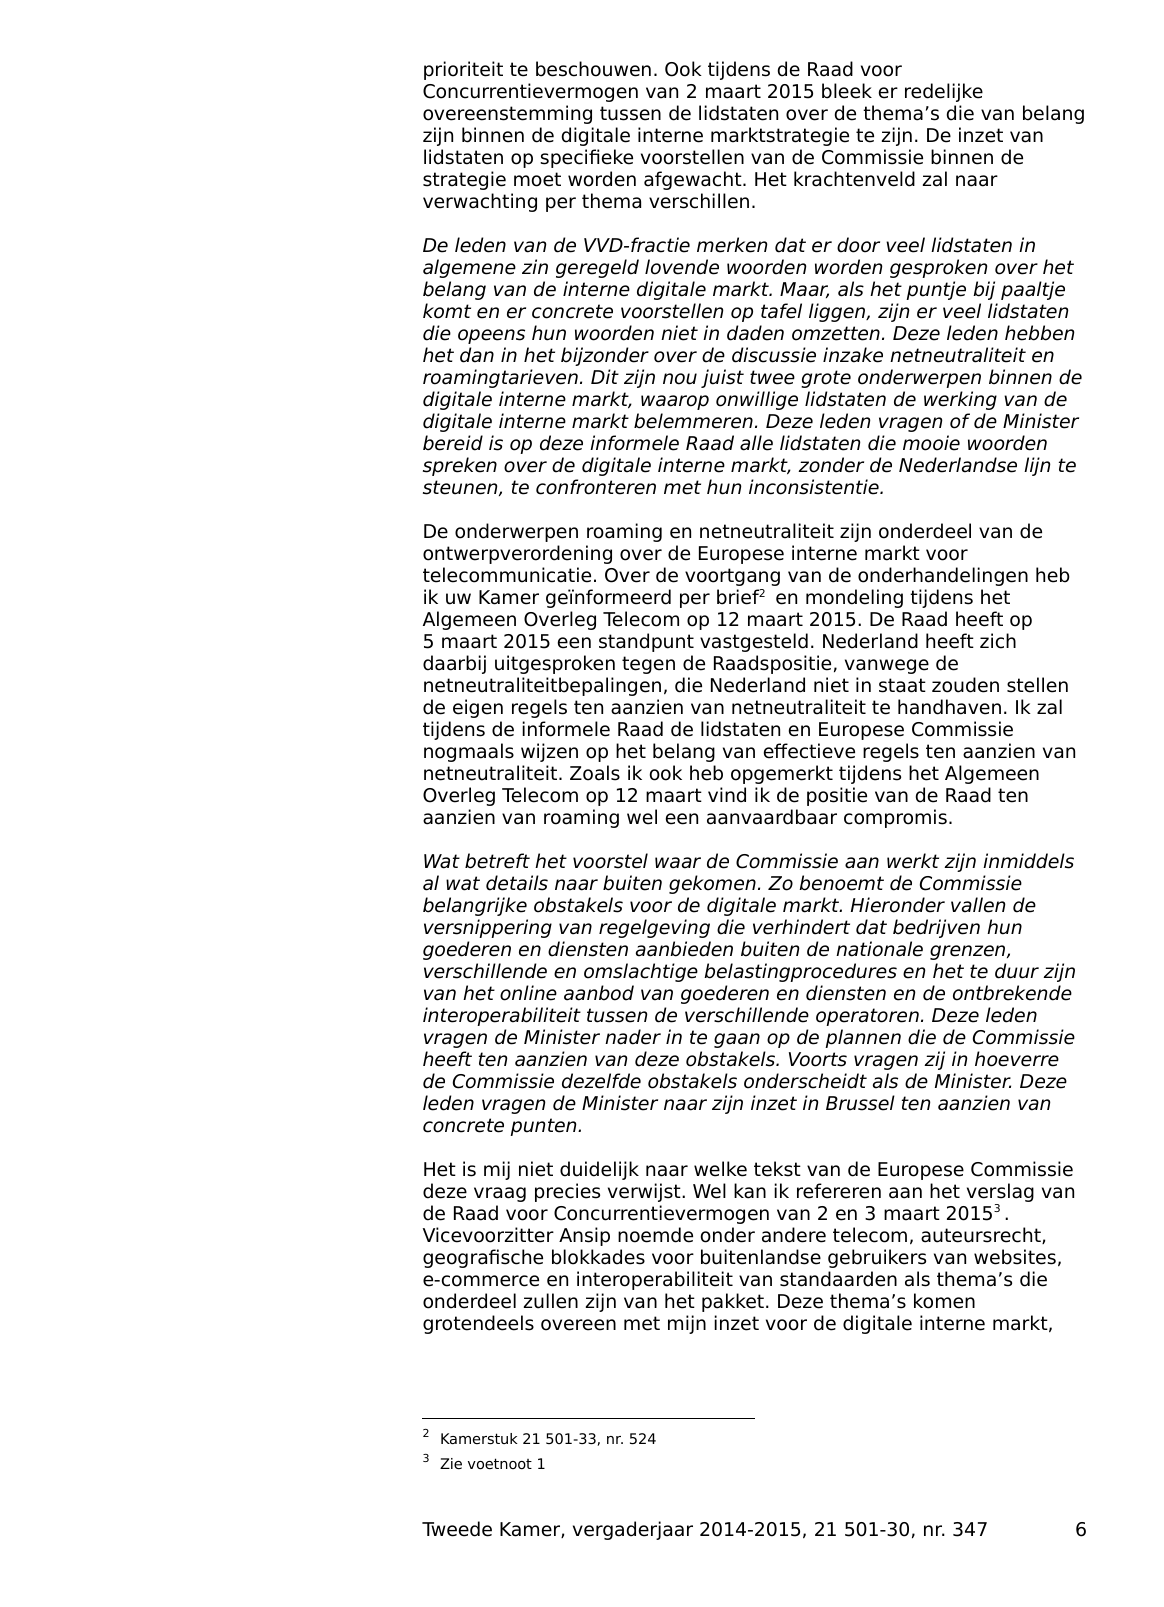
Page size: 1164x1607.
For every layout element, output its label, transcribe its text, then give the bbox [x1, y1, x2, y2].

text De leden van de VVD-fractie merken dat er door veel lidstaten in algemene zin geregeld lovende woorden worden gesproken over het belang van de interne digitale markt. Maar, als het puntje bij paaltje komt en er concrete voorstellen op tafel liggen, zijn er veel lidstaten die opeens hun woorden niet in daden omzetten. Deze leden hebben het dan in het bijzonder over de discussie inzake netneutraliteit en roamingtarieven. Dit zijn nou juist twee grote onderwerpen binnen de digitale interne markt, waarop onwillige lidstaten de werking van de digitale interne markt belemmeren. Deze leden vragen of de Minister bereid is op deze informele Raad alle lidstaten die mooie woorden spreken over de digitale interne markt, zonder de Nederlandse lijn te steunen, te confronteren met hun inconsistentie. [422, 235, 1087, 499]
text Het is mij niet duidelijk naar welke tekst van de Europese Commissie deze vraag precies verwijst. Wel kan ik refereren aan het verslag van de Raad voor Concurrentievermogen van 2 en 3 maart 2015. Vicevoorzitter Ansip noemde onder andere telecom, auteursrecht, geografische blokkades voor buitenlandse gebruikers van websites, e-commerce en interoperabiliteit van standaarden als thema’s die onderdeel zullen zijn van het pakket. Deze thema’s komen grotendeels overeen met mijn inzet voor de digitale interne markt, [422, 1159, 1087, 1335]
text Zie voetnoot 1 [422, 1452, 1087, 1474]
text prioriteit te beschouwen. Ook tijdens de Raad voor Concurrentievermogen van 2 maart 2015 bleek er redelijke overeenstemming tussen de lidstaten over de thema’s die van belang zijn binnen de digitale interne marktstrategie te zijn. De inzet van lidstaten op specifieke voorstellen van de Commissie binnen de strategie moet worden afgewacht. Het krachtenveld zal naar verwachting per thema verschillen. [422, 59, 1087, 213]
text De onderwerpen roaming en netneutraliteit zijn onderdeel van de ontwerpverordening over de Europese interne markt voor telecommunicatie. Over de voortgang van de onderhandelingen heb ik uw Kamer geïnformeerd per brief en mondeling tijdens het Algemeen Overleg Telecom op 12 maart 2015. De Raad heeft op 5 maart 2015 een standpunt vastgesteld. Nederland heeft zich daarbij uitgesproken tegen de Raadspositie, vanwege de netneutraliteitbepalingen, die Nederland niet in staat zouden stellen de eigen regels ten aanzien van netneutraliteit te handhaven. Ik zal tijdens de informele Raad de lidstaten en Europese Commissie nogmaals wijzen op het belang van effectieve regels ten aanzien van netneutraliteit. Zoals ik ook heb opgemerkt tijdens het Algemeen Overleg Telecom op 12 maart vind ik de positie van de Raad ten aanzien van roaming wel een aanvaardbaar compromis. [422, 521, 1087, 829]
text Wat betreft het voorstel waar de Commissie aan werkt zijn inmiddels al wat details naar buiten gekomen. Zo benoemt de Commissie belangrijke obstakels voor de digitale markt. Hieronder vallen de versnippering van regelgeving die verhindert dat bedrijven hun goederen en diensten aanbieden buiten de nationale grenzen, verschillende en omslachtige belastingprocedures en het te duur zijn van het online aanbod van goederen en diensten en de ontbrekende interoperabiliteit tussen de verschillende operatoren. Deze leden vragen de Minister nader in te gaan op de plannen die de Commissie heeft ten aanzien van deze obstakels. Voorts vragen zij in hoeverre de Commissie dezelfde obstakels onderscheidt als de Minister. Deze leden vragen de Minister naar zijn inzet in Brussel ten aanzien van concrete punten. [422, 851, 1087, 1137]
text Kamerstuk 21 501-33, nr. 524 [422, 1427, 1087, 1449]
